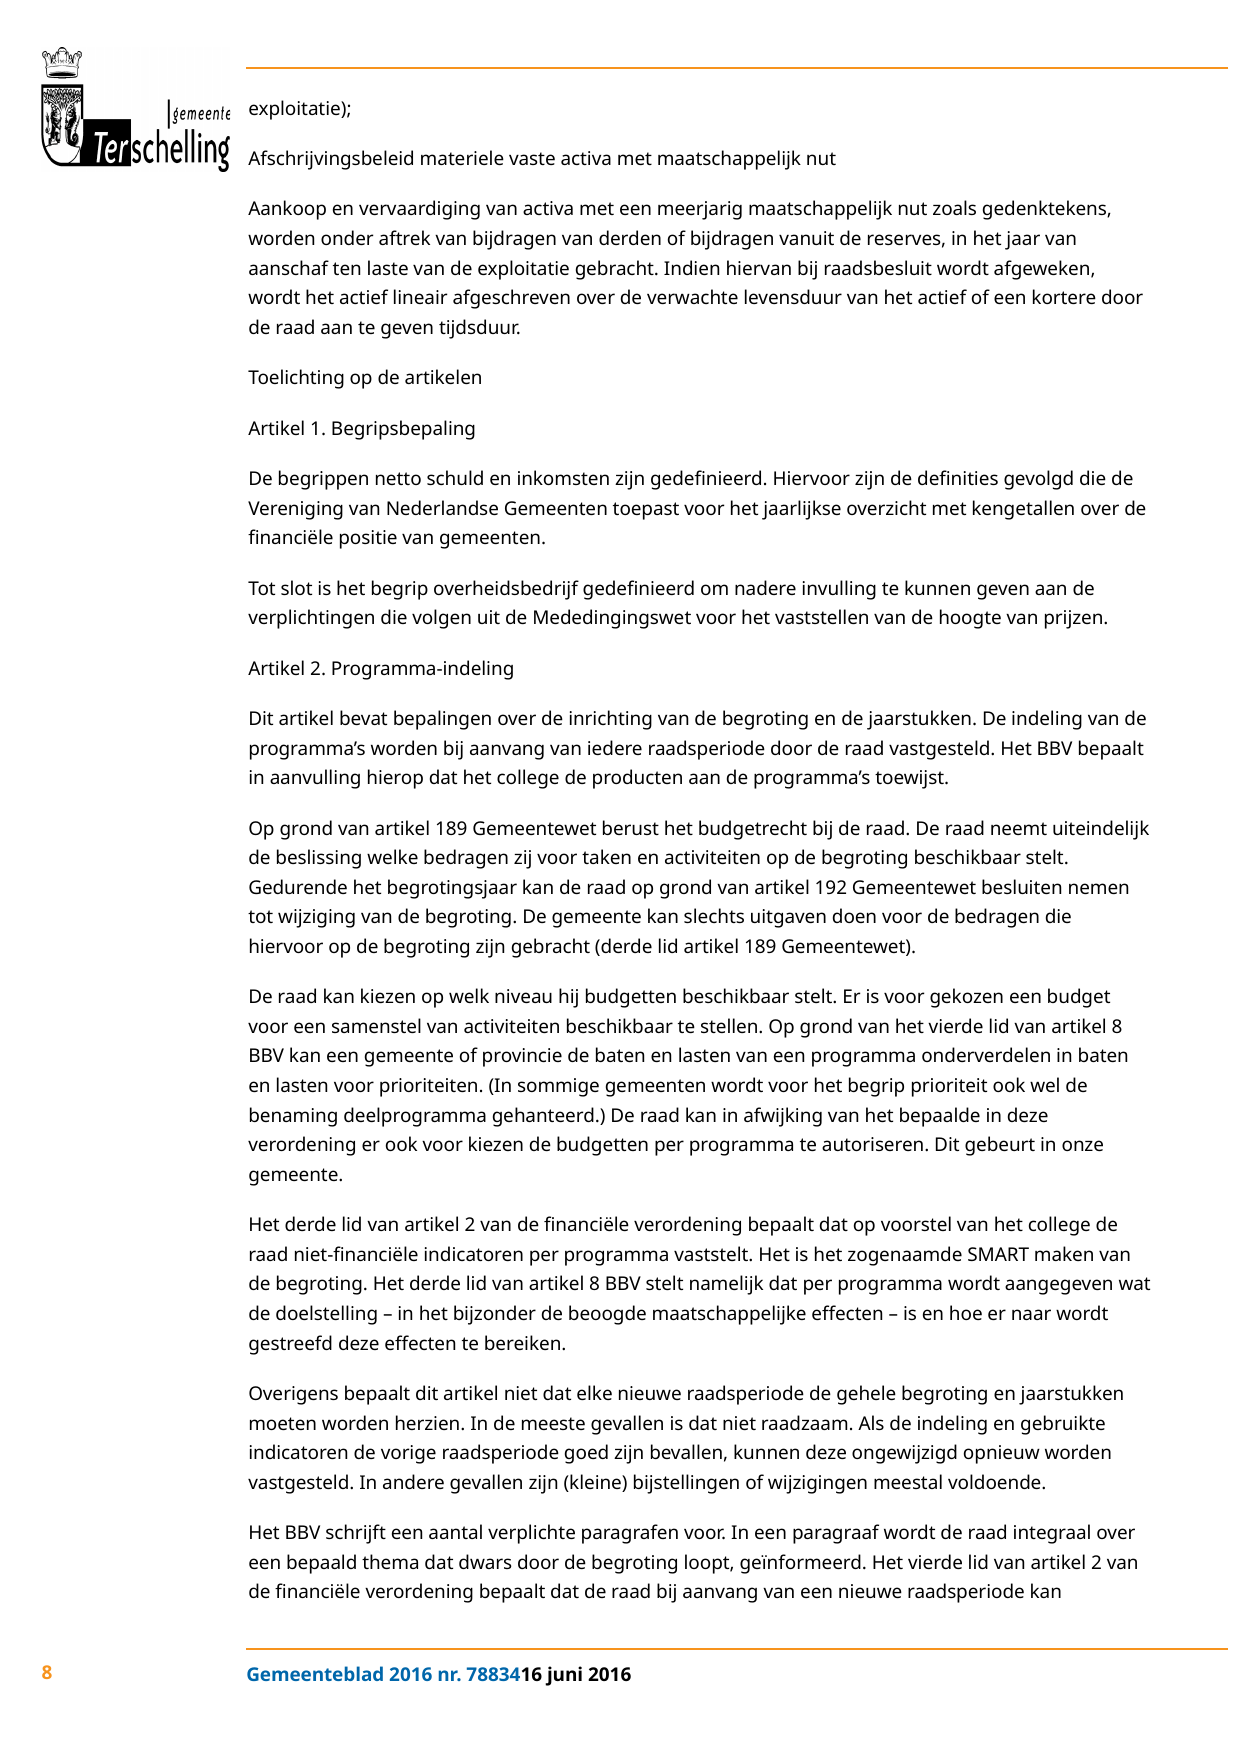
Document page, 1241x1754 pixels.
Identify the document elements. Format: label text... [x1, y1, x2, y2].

text Het BBV schrijft een aantal verplichte paragrafen voor. In een paragraaf wordt de raad integraal over een bepaald thema dat dwars door de begroting loopt, geïnformeerd. Het vierde lid van artikel 2 van de financiële verordening bepaalt dat de raad bij aanvang van een nieuwe raadsperiode kan [248, 1519, 1152, 1604]
text Tot slot is het begrip overheidsbedrijf gedefinieerd om nadere invulling te kunnen geven aan de verplichtingen die volgen uit de Mededingingswet voor het vaststellen van de hoogte van prijzen. [248, 575, 1152, 630]
text Dit artikel bevat bepalingen over de inrichting van de begroting en de jaarstukken. De indeling van de programma’s worden bij aanvang van iedere raadsperiode door de raad vastgesteld. Het BBV bepaalt in aanvulling hierop dat het college de producten aan de programma’s toewijst. [248, 705, 1152, 790]
text Op grond van artikel 189 Gemeentewet berust het budgetrecht bij de raad. De raad neemt uiteindelijk de beslissing welke bedragen zij voor taken en activiteiten op de begroting beschikbaar stelt. Gedurende het begrotingsjaar kan de raad op grond van artikel 192 Gemeentewet besluiten nemen tot wijziging van de begroting. De gemeente kan slechts uitgaven doen voor de bedragen die hiervoor op de begroting zijn gebracht (derde lid artikel 189 Gemeentewet). [248, 815, 1152, 959]
text Aankoop en vervaardiging van activa met een meerjarig maatschappelijk nut zoals gedenktekens, worden onder aftrek van bijdragen van derden of bijdragen vanuit de reserves, in het jaar van aanschaf ten laste van de exploitatie gebracht. Indien hiervan bij raadsbesluit wordt afgeweken, wordt het actief lineair afgeschreven over de verwachte levensduur van het actief of een kortere door de raad aan te geven tijdsduur. [248, 196, 1152, 340]
text Het derde lid van artikel 2 van de financiële verordening bepaalt dat op voorstel van het college de raad niet-financiële indicatoren per programma vaststelt. Het is het zogenaamde SMART maken van de begroting. Het derde lid van artikel 8 BBV stelt namelijk dat per programma wordt aangegeven wat de doelstelling – in het bijzonder de beoogde maatschappelijke effecten – is en hoe er naar wordt gestreefd deze effecten te bereiken. [248, 1211, 1152, 1356]
text Toelichting op de artikelen [248, 364, 1152, 390]
text Artikel 1. Begripsbepaling [248, 415, 1152, 441]
text De begrippen netto schuld en inkomsten zijn gedefinieerd. Hiervoor zijn de definities gevolgd die de Vereniging van Nederlandse Gemeenten toepast voor het jaarlijkse overzicht met kengetallen over de financiële positie van gemeenten. [248, 465, 1152, 550]
text exploitatie); [248, 95, 1152, 121]
text Afschrijvingsbeleid materiele vaste activa met maatschappelijk nut [248, 145, 1152, 171]
text De raad kan kiezen op welk niveau hij budgetten beschikbaar stelt. Er is voor gekozen een budget voor een samenstel van activiteiten beschikbaar te stellen. Op grond van het vierde lid van artikel 8 BBV kan een gemeente of provincie de baten en lasten van een programma onderverdelen in baten en lasten voor prioriteiten. (In sommige gemeenten wordt voor het begrip prioriteit ook wel de benaming deelprogramma gehanteerd.) De raad kan in afwijking van het bepaalde in deze verordening er ook voor kiezen de budgetten per programma te autoriseren. Dit gebeurt in onze gemeente. [248, 983, 1152, 1187]
text Artikel 2. Programma-indeling [248, 655, 1152, 681]
picture [41, 47, 231, 172]
text Overigens bepaalt dit artikel niet dat elke nieuwe raadsperiode de gehele begroting en jaarstukken moeten worden herzien. In de meeste gevallen is dat niet raadzaam. Als de indeling en gebruikte indicatoren de vorige raadsperiode goed zijn bevallen, kunnen deze ongewijzigd opnieuw worden vastgesteld. In andere gevallen zijn (kleine) bijstellingen of wijzigingen meestal voldoende. [248, 1380, 1152, 1495]
